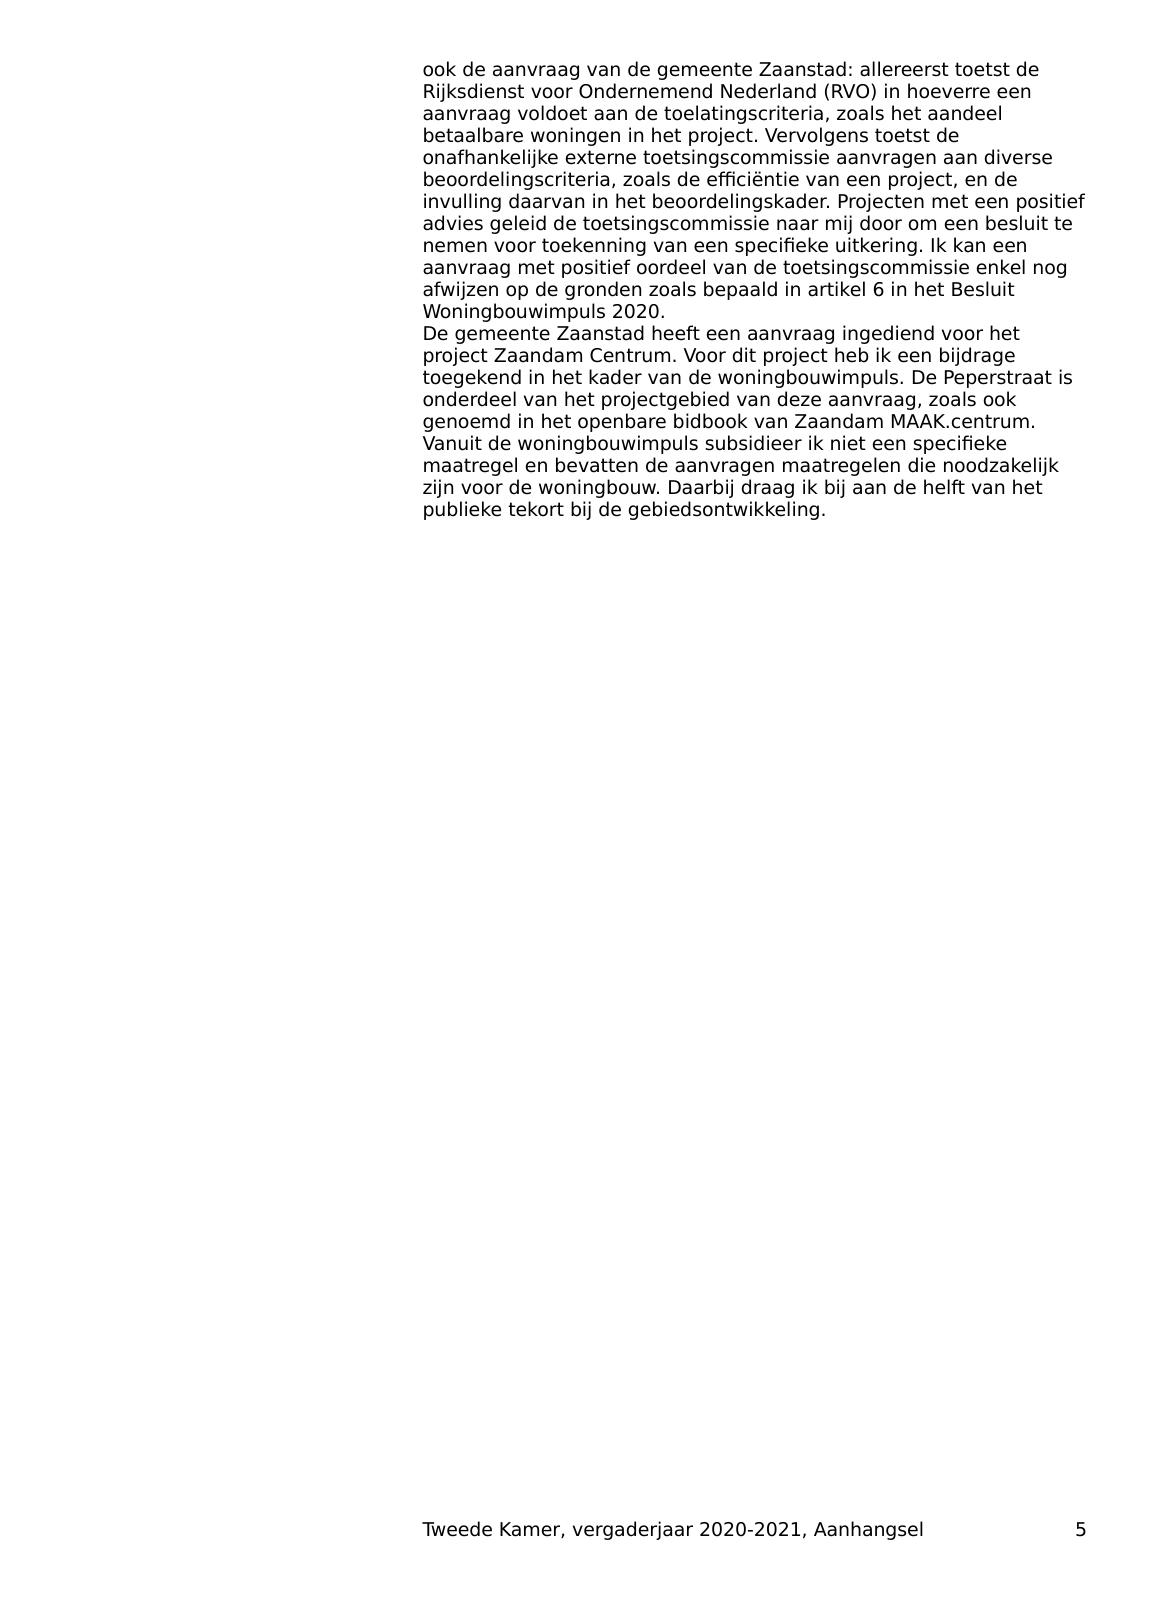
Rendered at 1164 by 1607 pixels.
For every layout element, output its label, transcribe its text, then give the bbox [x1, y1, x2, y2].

text ook de aanvraag van de gemeente Zaanstad: allereerst toetst de Rijksdienst voor Ondernemend Nederland (RVO) in hoeverre een aanvraag voldoet aan de toelatingscriteria, zoals het aandeel betaalbare woningen in het project. Vervolgens toetst de onafhankelijke externe toetsingscommissie aanvragen aan diverse beoordelingscriteria, zoals de efficiëntie van een project, en de invulling daarvan in het beoordelingskader. Projecten met een positief advies geleid de toetsingscommissie naar mij door om een besluit te nemen voor toekenning van een specifieke uitkering. Ik kan een aanvraag met positief oordeel van de toetsingscommissie enkel nog afwijzen op de gronden zoals bepaald in artikel 6 in het Besluit Woningbouwimpuls 2020. [422, 59, 1087, 323]
text De gemeente Zaanstad heeft een aanvraag ingediend voor het project Zaandam Centrum. Voor dit project heb ik een bijdrage toegekend in het kader van de woningbouwimpuls. De Peperstraat is onderdeel van het projectgebied van deze aanvraag, zoals ook genoemd in het openbare bidbook van Zaandam MAAK.centrum. Vanuit de woningbouwimpuls subsidieer ik niet een specifieke maatregel en bevatten de aanvragen maatregelen die noodzakelijk zijn voor de woningbouw. Daarbij draag ik bij aan de helft van het publieke tekort bij de gebiedsontwikkeling. [422, 323, 1087, 521]
